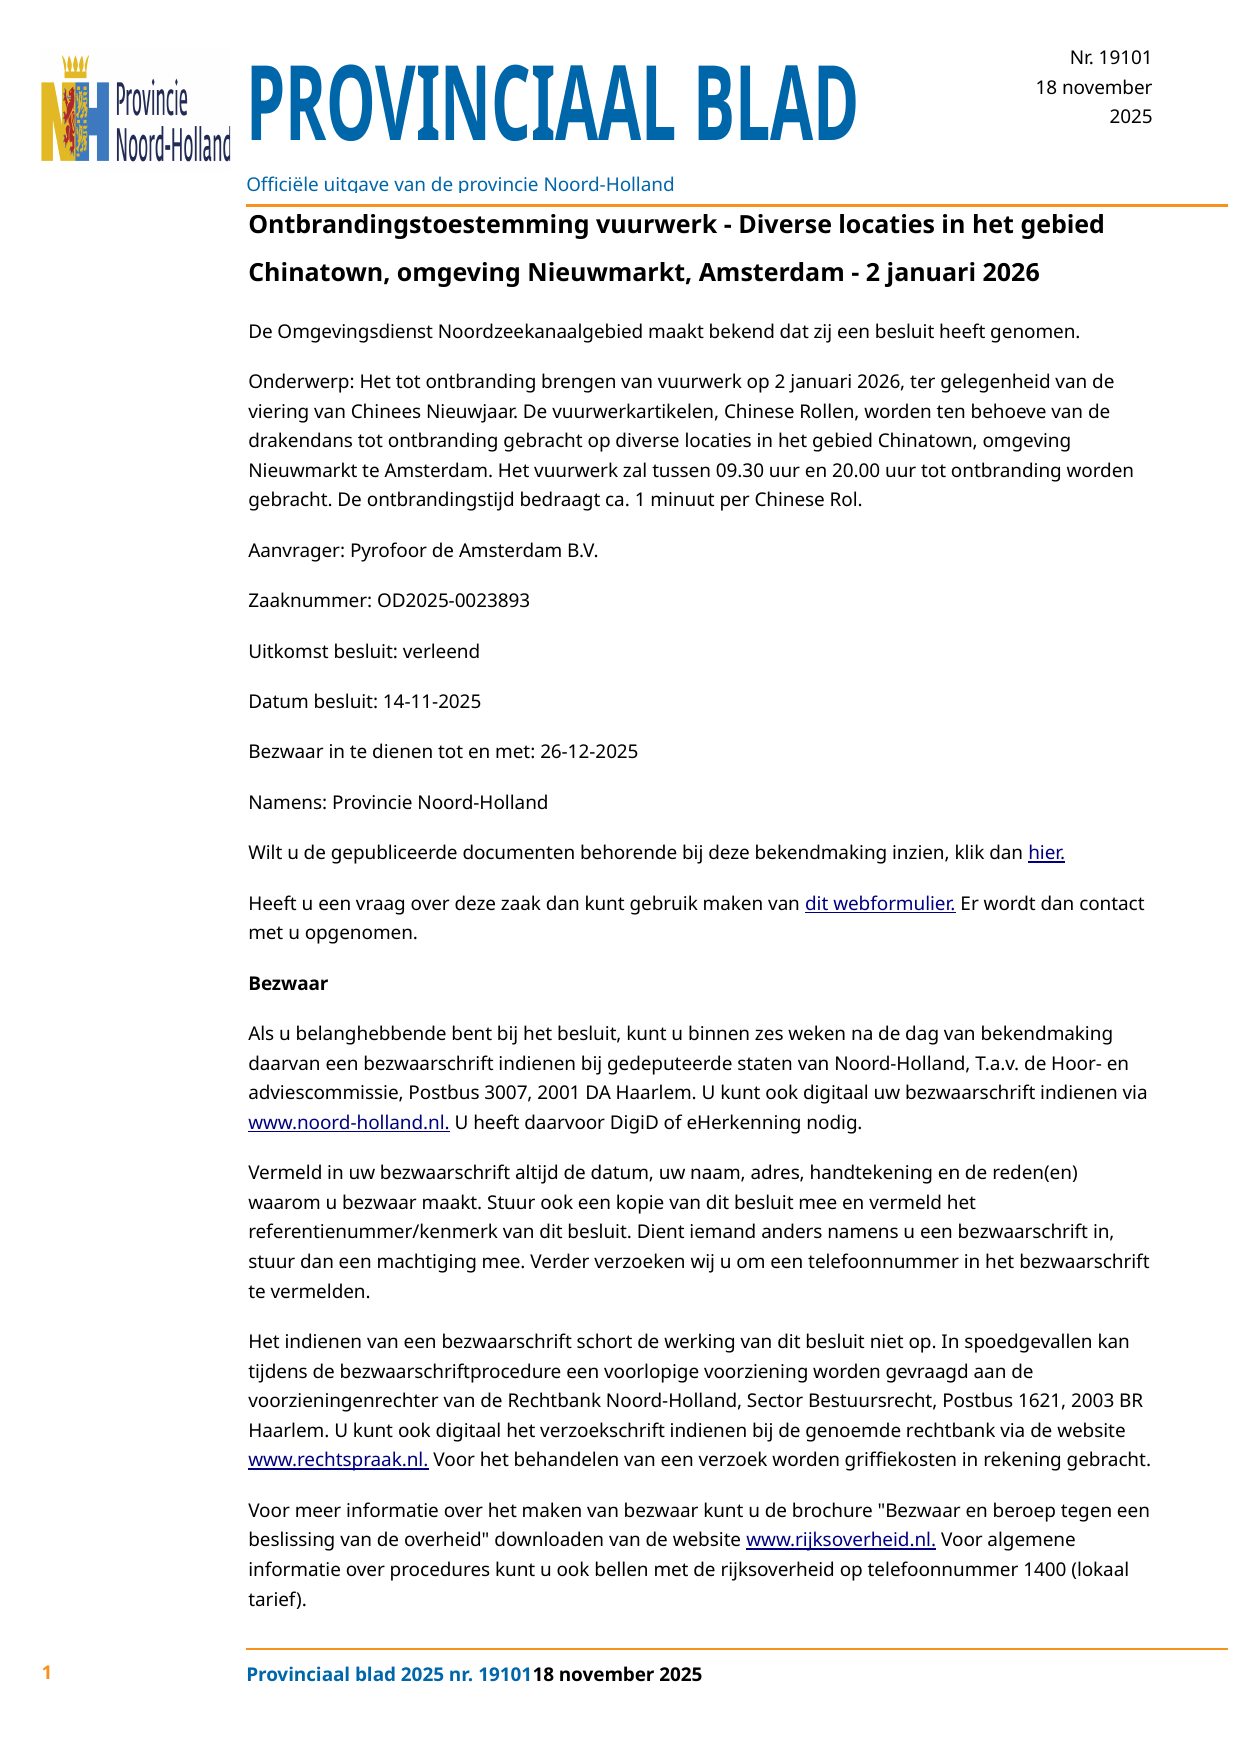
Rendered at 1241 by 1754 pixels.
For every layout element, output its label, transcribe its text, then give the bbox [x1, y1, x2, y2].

text De Omgevingsdienst Noordzeekanaalgebied maakt bekend dat zij een besluit heeft genomen. [248, 318, 1152, 344]
text Onderwerp: Het tot ontbranding brengen van vuurwerk op 2 januari 2026, ter gelegenheid van de viering van Chinees Nieuwjaar. De vuurwerkartikelen, Chinese Rollen, worden ten behoeve van de drakendans tot ontbranding gebracht op diverse locaties in het gebied Chinatown, omgeving Nieuwmarkt te Amsterdam. Het vuurwerk zal tussen 09.30 uur en 20.00 uur tot ontbranding worden gebracht. De ontbrandingstijd bedraagt ca. 1 minuut per Chinese Rol. [248, 368, 1152, 512]
text Zaaknummer: OD2025-0023893 [248, 587, 1152, 613]
text Uitkomst besluit: verleend [248, 638, 1152, 664]
text Bezwaar in te dienen tot en met: 26-12-2025 [248, 739, 1152, 764]
text Bezwaar [248, 970, 1152, 996]
picture [41, 47, 231, 172]
text Aanvrager: Pyrofoor de Amsterdam B.V. [248, 537, 1152, 563]
text Voor meer informatie over het maken van bezwaar kunt u de brochure "Bezwaar en beroep tegen een beslissing van de overheid" downloaden van de website www.rijksoverheid.nl. Voor algemene informatie over procedures kunt u ook bellen met de rijksoverheid op telefoonnummer 1400 (lokaal tarief). [248, 1497, 1152, 1612]
text Wilt u de gepubliceerde documenten behorende bij deze bekendmaking inzien, klik dan hier. [248, 839, 1152, 865]
text Heeft u een vraag over deze zaak dan kunt gebruik maken van dit webformulier. Er wordt dan contact met u opgenomen. [248, 890, 1152, 945]
text Als u belanghebbende bent bij het besluit, kunt u binnen zes weken na de dag van bekendmaking daarvan een bezwaarschrift indienen bij gedeputeerde staten van Noord-Holland, T.a.v. de Hoor- en adviescommissie, Postbus 3007, 2001 DA Haarlem. U kunt ook digitaal uw bezwaarschrift indienen via www.noord-holland.nl. U heeft daarvoor DigiD of eHerkenning nodig. [248, 1020, 1152, 1135]
text Ontbrandingstoestemming vuurwerk - Diverse locaties in het gebied Chinatown, omgeving Nieuwmarkt, Amsterdam - 2 januari 2026 [248, 207, 1152, 288]
text Het indienen van een bezwaarschrift schort de werking van dit besluit niet op. In spoedgevallen kan tijdens de bezwaarschriftprocedure een voorlopige voorziening worden gevraagd aan de voorzieningenrechter van de Rechtbank Noord-Holland, Sector Bestuursrecht, Postbus 1621, 2003 BR Haarlem. U kunt ook digitaal het verzoekschrift indienen bij de genoemde rechtbank via de website www.rechtspraak.nl. Voor het behandelen van een verzoek worden griffiekosten in rekening gebracht. [248, 1328, 1152, 1472]
text Vermeld in uw bezwaarschrift altijd de datum, uw naam, adres, handtekening en de reden(en) waarom u bezwaar maakt. Stuur ook een kopie van dit besluit mee en vermeld het referentienummer/kenmerk van dit besluit. Dient iemand anders namens u een bezwaarschrift in, stuur dan een machtiging mee. Verder verzoeken wij u om een telefoonnummer in het bezwaarschrift te vermelden. [248, 1159, 1152, 1304]
text Datum besluit: 14-11-2025 [248, 688, 1152, 714]
text Namens: Provincie Noord-Holland [248, 789, 1152, 815]
